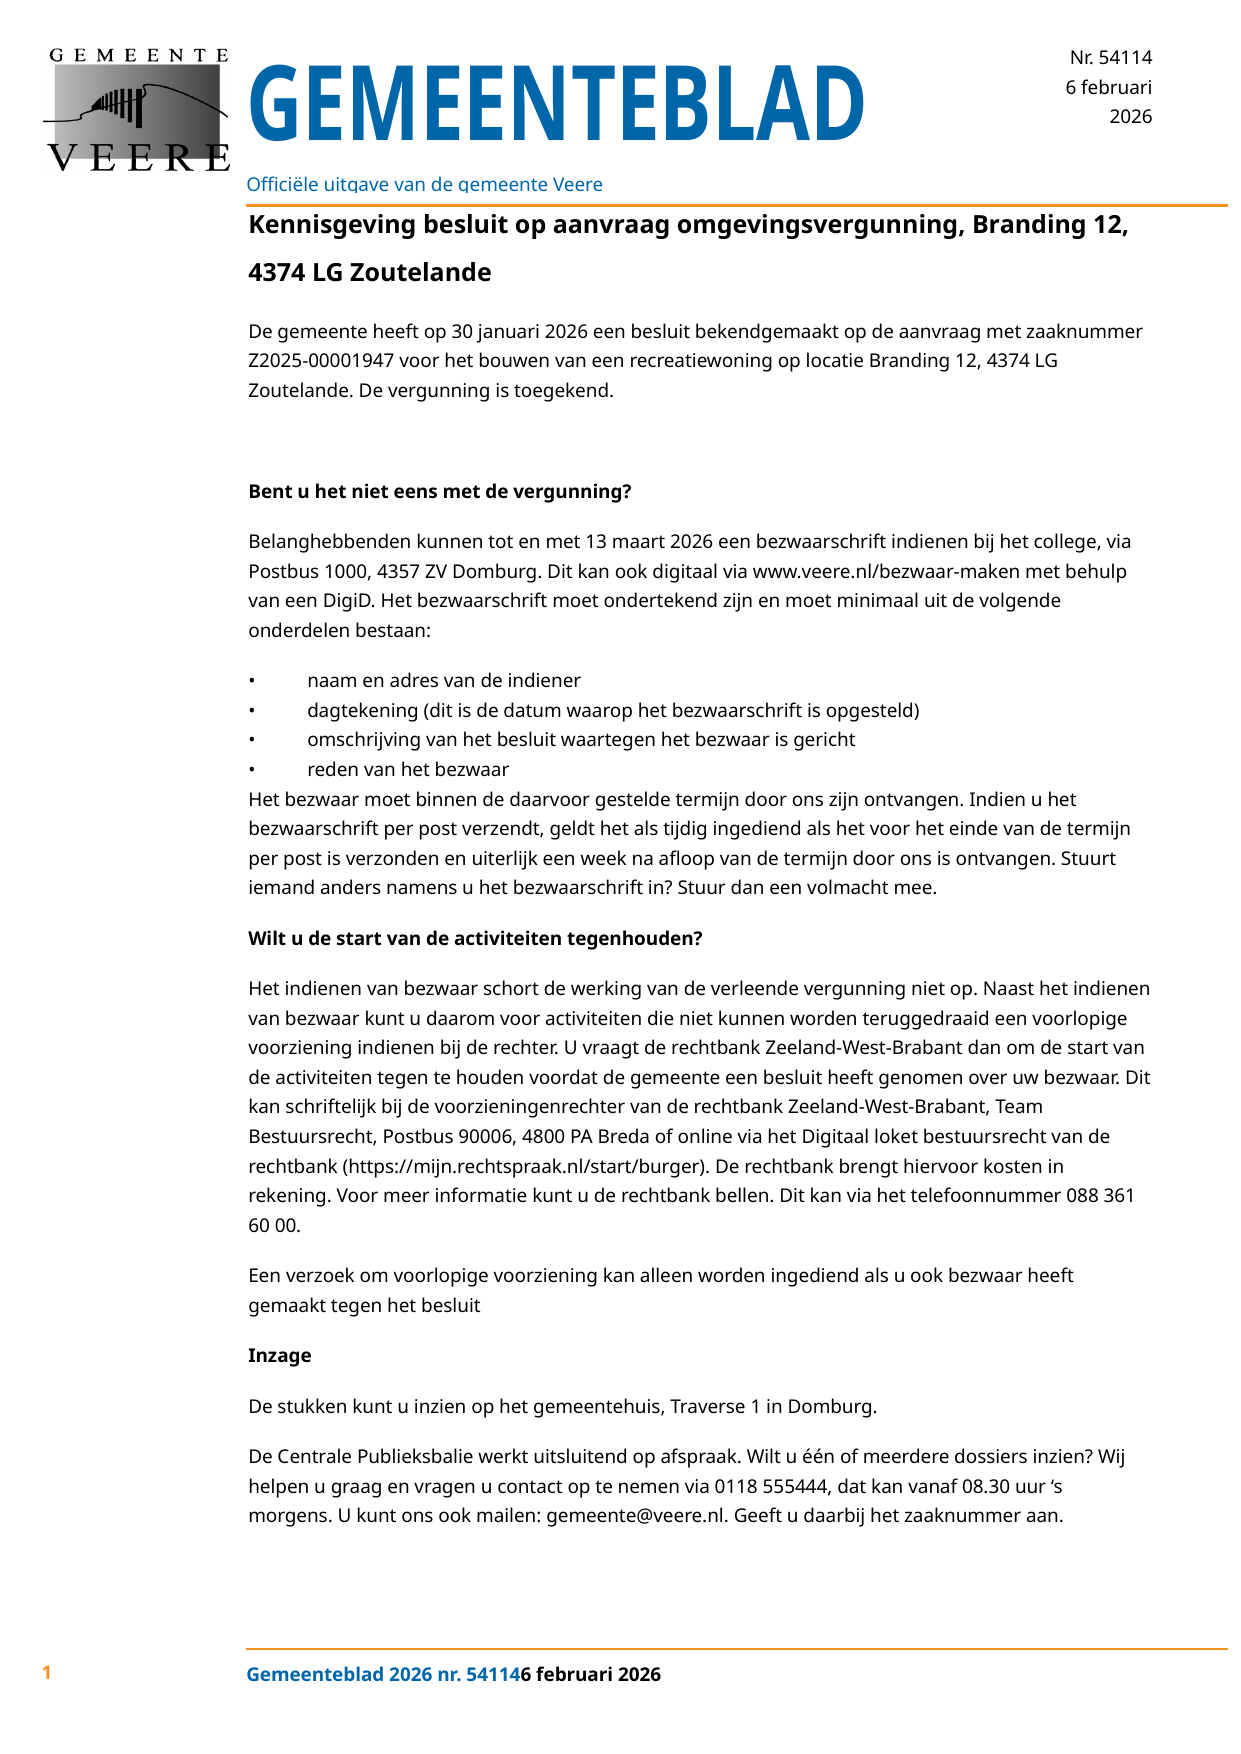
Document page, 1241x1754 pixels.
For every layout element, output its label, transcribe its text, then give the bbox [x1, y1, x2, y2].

text De gemeente heeft op 30 januari 2026 een besluit bekendgemaakt op de aanvraag met zaaknummer Z2025-00001947 voor het bouwen van een recreatiewoning op locatie Branding 12, 4374 LG Zoutelande. De vergunning is toegekend. [248, 318, 1152, 403]
text De stukken kunt u inzien op het gemeentehuis, Traverse 1 in Domburg. [248, 1393, 1152, 1419]
list omschrijving van het besluit waartegen het bezwaar is gericht [248, 727, 1152, 752]
text De Centrale Publieksbalie werkt uitsluitend op afspraak. Wilt u één of meerdere dossiers inzien? Wij helpen u graag en vragen u contact op te nemen via 0118 555444, dat kan vanaf 08.30 uur ‘s morgens. U kunt ons ook mailen: gemeente@veere.nl. Geeft u daarbij het zaaknummer aan. [248, 1443, 1152, 1528]
picture [41, 47, 231, 172]
text Een verzoek om voorlopige voorziening kan alleen worden ingediend als u ook bezwaar heeft gemaakt tegen het besluit [248, 1262, 1152, 1318]
list naam en adres van de indiener [248, 667, 1152, 693]
text Kennisgeving besluit op aanvraag omgevingsvergunning, Branding 12, 4374 LG Zoutelande [248, 207, 1152, 288]
text Belanghebbenden kunnen tot en met 13 maart 2026 een bezwaarschrift indienen bij het college, via Postbus 1000, 4357 ZV Domburg. Dit kan ook digitaal via www.veere.nl/bezwaar-maken met behulp van een DigiD. Het bezwaarschrift moet ondertekend zijn en moet minimaal uit de volgende onderdelen bestaan: [248, 528, 1152, 643]
text Bent u het niet eens met de vergunning? [248, 478, 1152, 504]
text Inzage [248, 1342, 1152, 1368]
text Het bezwaar moet binnen de daarvoor gestelde termijn door ons zijn ontvangen. Indien u het bezwaarschrift per post verzendt, geldt het als tijdig ingediend als het voor het einde van de termijn per post is verzonden en uiterlijk een week na afloop van de termijn door ons is ontvangen. Stuurt iemand anders namens u het bezwaarschrift in? Stuur dan een volmacht mee. [248, 786, 1152, 900]
list dagtekening (dit is de datum waarop het bezwaarschrift is opgesteld) [248, 697, 1152, 723]
text Het indienen van bezwaar schort de werking van de verleende vergunning niet op. Naast het indienen van bezwaar kunt u daarom voor activiteiten die niet kunnen worden teruggedraaid een voorlopige voorziening indienen bij de rechter. U vraagt de rechtbank Zeeland-West-Brabant dan om de start van de activiteiten tegen te houden voordat de gemeente een besluit heeft genomen over uw bezwaar. Dit kan schriftelijk bij de voorzieningenrechter van de rechtbank Zeeland-West-Brabant, Team Bestuursrecht, Postbus 90006, 4800 PA Breda of online via het Digitaal loket bestuursrecht van de rechtbank (https://mijn.rechtspraak.nl/start/burger). De rechtbank brengt hiervoor kosten in rekening. Voor meer informatie kunt u de rechtbank bellen. Dit kan via het telefoonnummer 088 361 60 00. [248, 975, 1152, 1238]
list reden van het bezwaar [248, 756, 1152, 782]
text Wilt u de start van de activiteiten tegenhouden? [248, 925, 1152, 951]
